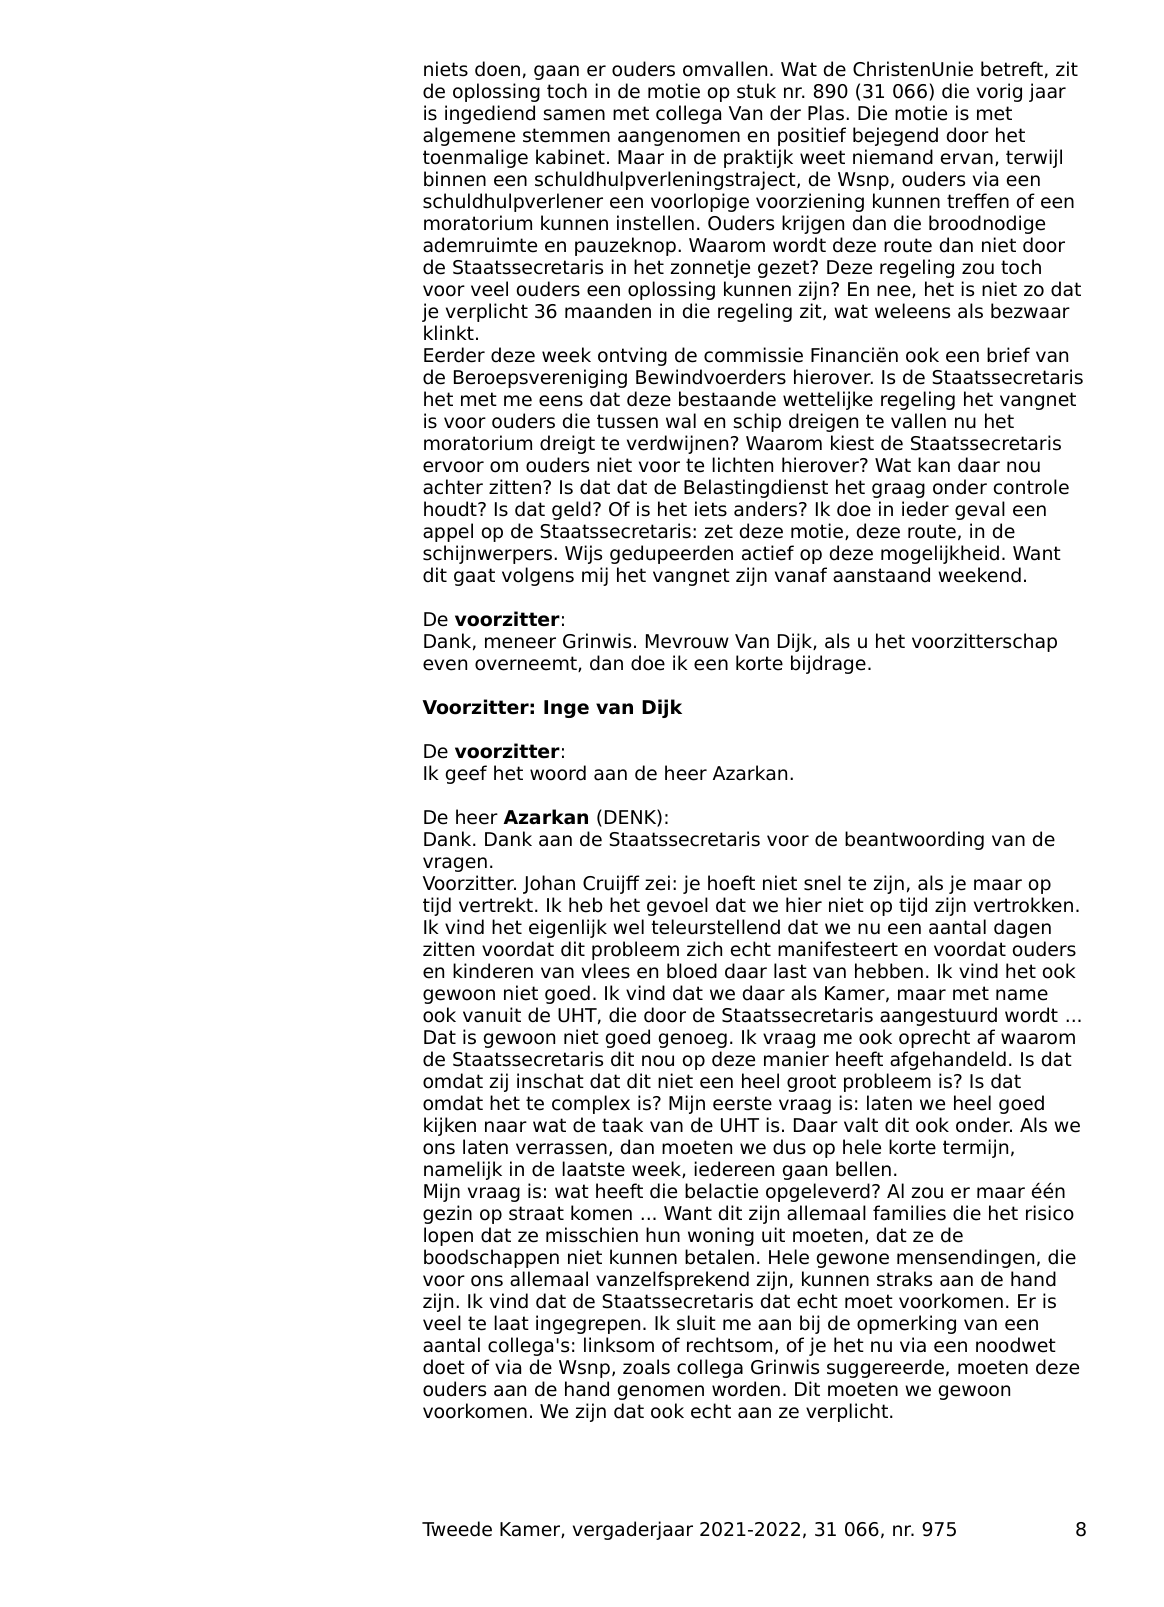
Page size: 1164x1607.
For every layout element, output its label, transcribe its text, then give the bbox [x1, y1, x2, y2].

text Mijn vraag is: wat heeft die belactie opgeleverd? Al zou er maar één gezin op straat komen ... Want dit zijn allemaal families die het risico lopen dat ze misschien hun woning uit moeten, dat ze de boodschappen niet kunnen betalen. Hele gewone mensendingen, die voor ons allemaal vanzelfsprekend zijn, kunnen straks aan de hand zijn. Ik vind dat de Staatssecretaris dat echt moet voorkomen. Er is veel te laat ingegrepen. Ik sluit me aan bij de opmerking van een aantal collega's: linksom of rechtsom, of je het nu via een noodwet doet of via de Wsnp, zoals collega Grinwis suggereerde, moeten deze ouders aan de hand genomen worden. Dit moeten we gewoon voorkomen. We zijn dat ook echt aan ze verplicht. [422, 1181, 1087, 1423]
text niets doen, gaan er ouders omvallen. Wat de ChristenUnie betreft, zit de oplossing toch in de motie op stuk nr. 890 (31 066) die vorig jaar is ingediend samen met collega Van der Plas. Die motie is met algemene stemmen aangenomen en positief bejegend door het toenmalige kabinet. Maar in de praktijk weet niemand ervan, terwijl binnen een schuldhulpverleningstraject, de Wsnp, ouders via een schuldhulpverlener een voorlopige voorziening kunnen treffen of een moratorium kunnen instellen. Ouders krijgen dan die broodnodige ademruimte en pauzeknop. Waarom wordt deze route dan niet door de Staatssecretaris in het zonnetje gezet? Deze regeling zou toch voor veel ouders een oplossing kunnen zijn? En nee, het is niet zo dat je verplicht 36 maanden in die regeling zit, wat weleens als bezwaar klinkt. [422, 59, 1087, 345]
text De heer Azarkan (DENK): [422, 807, 1087, 829]
text Ik geef het woord aan de heer Azarkan. [422, 763, 1087, 785]
text De voorzitter: [422, 741, 1087, 763]
text Dank. Dank aan de Staatssecretaris voor de beantwoording van de vragen. [422, 829, 1087, 873]
text De voorzitter: [422, 609, 1087, 631]
text Dank, meneer Grinwis. Mevrouw Van Dijk, als u het voorzitterschap even overneemt, dan doe ik een korte bijdrage. [422, 631, 1087, 675]
subtitle Voorzitter: Inge van Dijk [422, 697, 1087, 719]
text Voorzitter. Johan Cruijff zei: je hoeft niet snel te zijn, als je maar op tijd vertrekt. Ik heb het gevoel dat we hier niet op tijd zijn vertrokken. Ik vind het eigenlijk wel teleurstellend dat we nu een aantal dagen zitten voordat dit probleem zich echt manifesteert en voordat ouders en kinderen van vlees en bloed daar last van hebben. Ik vind het ook gewoon niet goed. Ik vind dat we daar als Kamer, maar met name ook vanuit de UHT, die door de Staatssecretaris aangestuurd wordt ... Dat is gewoon niet goed genoeg. Ik vraag me ook oprecht af waarom de Staatssecretaris dit nou op deze manier heeft afgehandeld. Is dat omdat zij inschat dat dit niet een heel groot probleem is? Is dat omdat het te complex is? Mijn eerste vraag is: laten we heel goed kijken naar wat de taak van de UHT is. Daar valt dit ook onder. Als we ons laten verrassen, dan moeten we dus op hele korte termijn, namelijk in de laatste week, iedereen gaan bellen. [422, 873, 1087, 1181]
text Eerder deze week ontving de commissie Financiën ook een brief van de Beroepsvereniging Bewindvoerders hierover. Is de Staatssecretaris het met me eens dat deze bestaande wettelijke regeling het vangnet is voor ouders die tussen wal en schip dreigen te vallen nu het moratorium dreigt te verdwijnen? Waarom kiest de Staatssecretaris ervoor om ouders niet voor te lichten hierover? Wat kan daar nou achter zitten? Is dat dat de Belastingdienst het graag onder controle houdt? Is dat geld? Of is het iets anders? Ik doe in ieder geval een appel op de Staatssecretaris: zet deze motie, deze route, in de schijnwerpers. Wijs gedupeerden actief op deze mogelijkheid. Want dit gaat volgens mij het vangnet zijn vanaf aanstaand weekend. [422, 345, 1087, 587]
